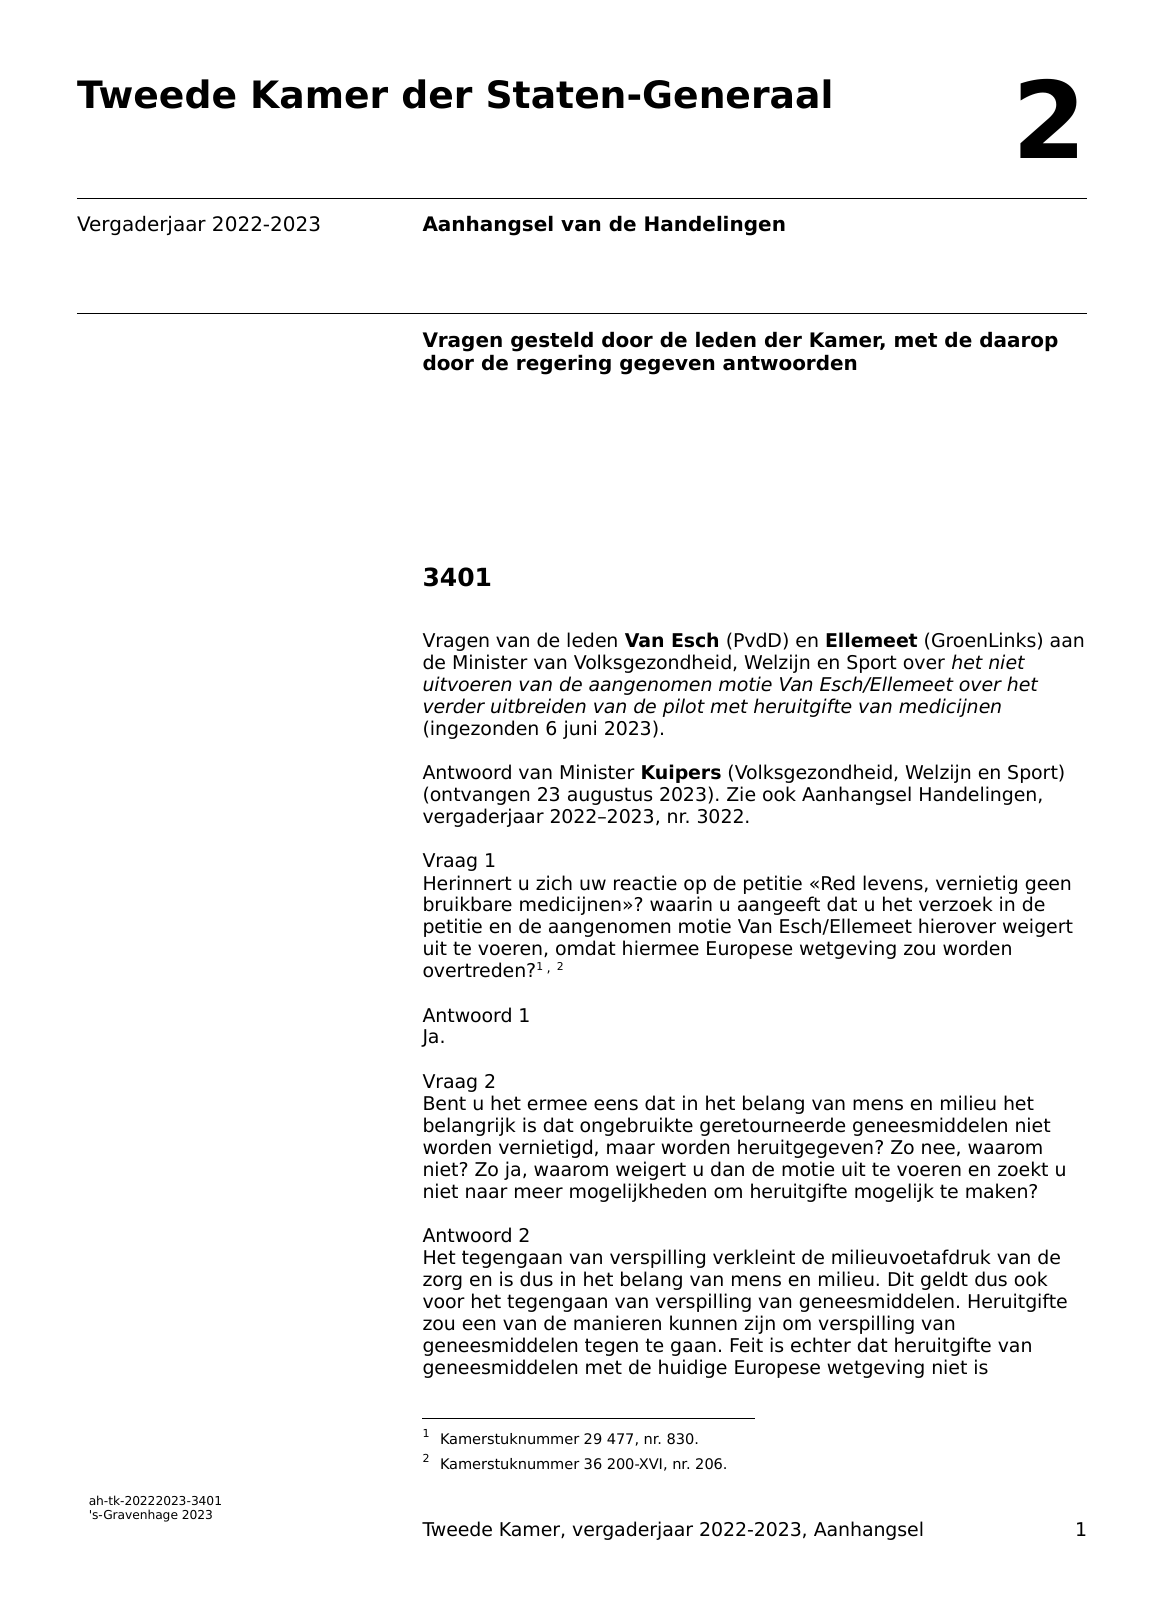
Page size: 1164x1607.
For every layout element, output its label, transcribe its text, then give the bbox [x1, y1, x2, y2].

table_cell Vragen gesteld door de leden der Kamer, met de daarop door de regering gegeven antwoorden [422, 314, 1087, 375]
text Het tegengaan van verspilling verkleint de milieuvoetafdruk van de zorg en is dus in het belang van mens en milieu. Dit geldt dus ook voor het tegengaan van verspilling van geneesmiddelen. Heruitgifte zou een van de manieren kunnen zijn om verspilling van geneesmiddelen tegen te gaan. Feit is echter dat heruitgifte van geneesmiddelen met de huidige Europese wetgeving niet is [422, 1247, 1087, 1378]
text Antwoord van Minister Kuipers (Volksgezondheid, Welzijn en Sport) (ontvangen 23 augustus 2023). Zie ook Aanhangsel Handelingen, vergaderjaar 2022–2023, nr. 3022. [422, 762, 1087, 828]
text Ja. [422, 1026, 1087, 1048]
text Antwoord 1 [422, 1004, 1087, 1026]
text ah-tk-20222023-3401 [88, 1494, 323, 1508]
table_cell [77, 314, 422, 375]
text Kamerstuknummer 29 477, nr. 830. [422, 1427, 1087, 1449]
table_header 2 [886, 59, 1087, 198]
text Bent u het ermee eens dat in het belang van mens en milieu het belangrijk is dat ongebruikte geretourneerde geneesmiddelen niet worden vernietigd, maar worden heruitgegeven? Zo nee, waarom niet? Zo ja, waarom weigert u dan de motie uit te voeren en zoekt u niet naar meer mogelijkheden om heruitgifte mogelijk te maken? [422, 1093, 1087, 1202]
text Vragen van de leden Van Esch (PvdD) en Ellemeet (GroenLinks) aan de Minister van Volksgezondheid, Welzijn en Sport over het niet uitvoeren van de aangenomen motie Van Esch/Ellemeet over het verder uitbreiden van de pilot met heruitgifte van medicijnen (ingezonden 6 juni 2023). [422, 630, 1087, 740]
text 's-Gravenhage 2023 [88, 1508, 323, 1522]
text Herinnert u zich uw reactie op de petitie «Red levens, vernietig geen bruikbare medicijnen»? waarin u aangeeft dat u het verzoek in de petitie en de aangenomen motie Van Esch/Ellemeet hierover weigert uit te voeren, omdat hiermee Europese wetgeving zou worden overtreden?, [422, 872, 1087, 982]
text 3401 [422, 563, 1087, 592]
text Kamerstuknummer 36 200-XVI, nr. 206. [422, 1452, 1087, 1474]
text Antwoord 2 [422, 1225, 1087, 1247]
table_cell Vergaderjaar 2022-2023 [77, 199, 422, 313]
text Vraag 2 [422, 1071, 1087, 1093]
table_header Tweede Kamer der Staten-Generaal [77, 59, 886, 198]
table_cell Aanhangsel van de Handelingen [422, 199, 1087, 313]
text Vraag 1 [422, 850, 1087, 872]
